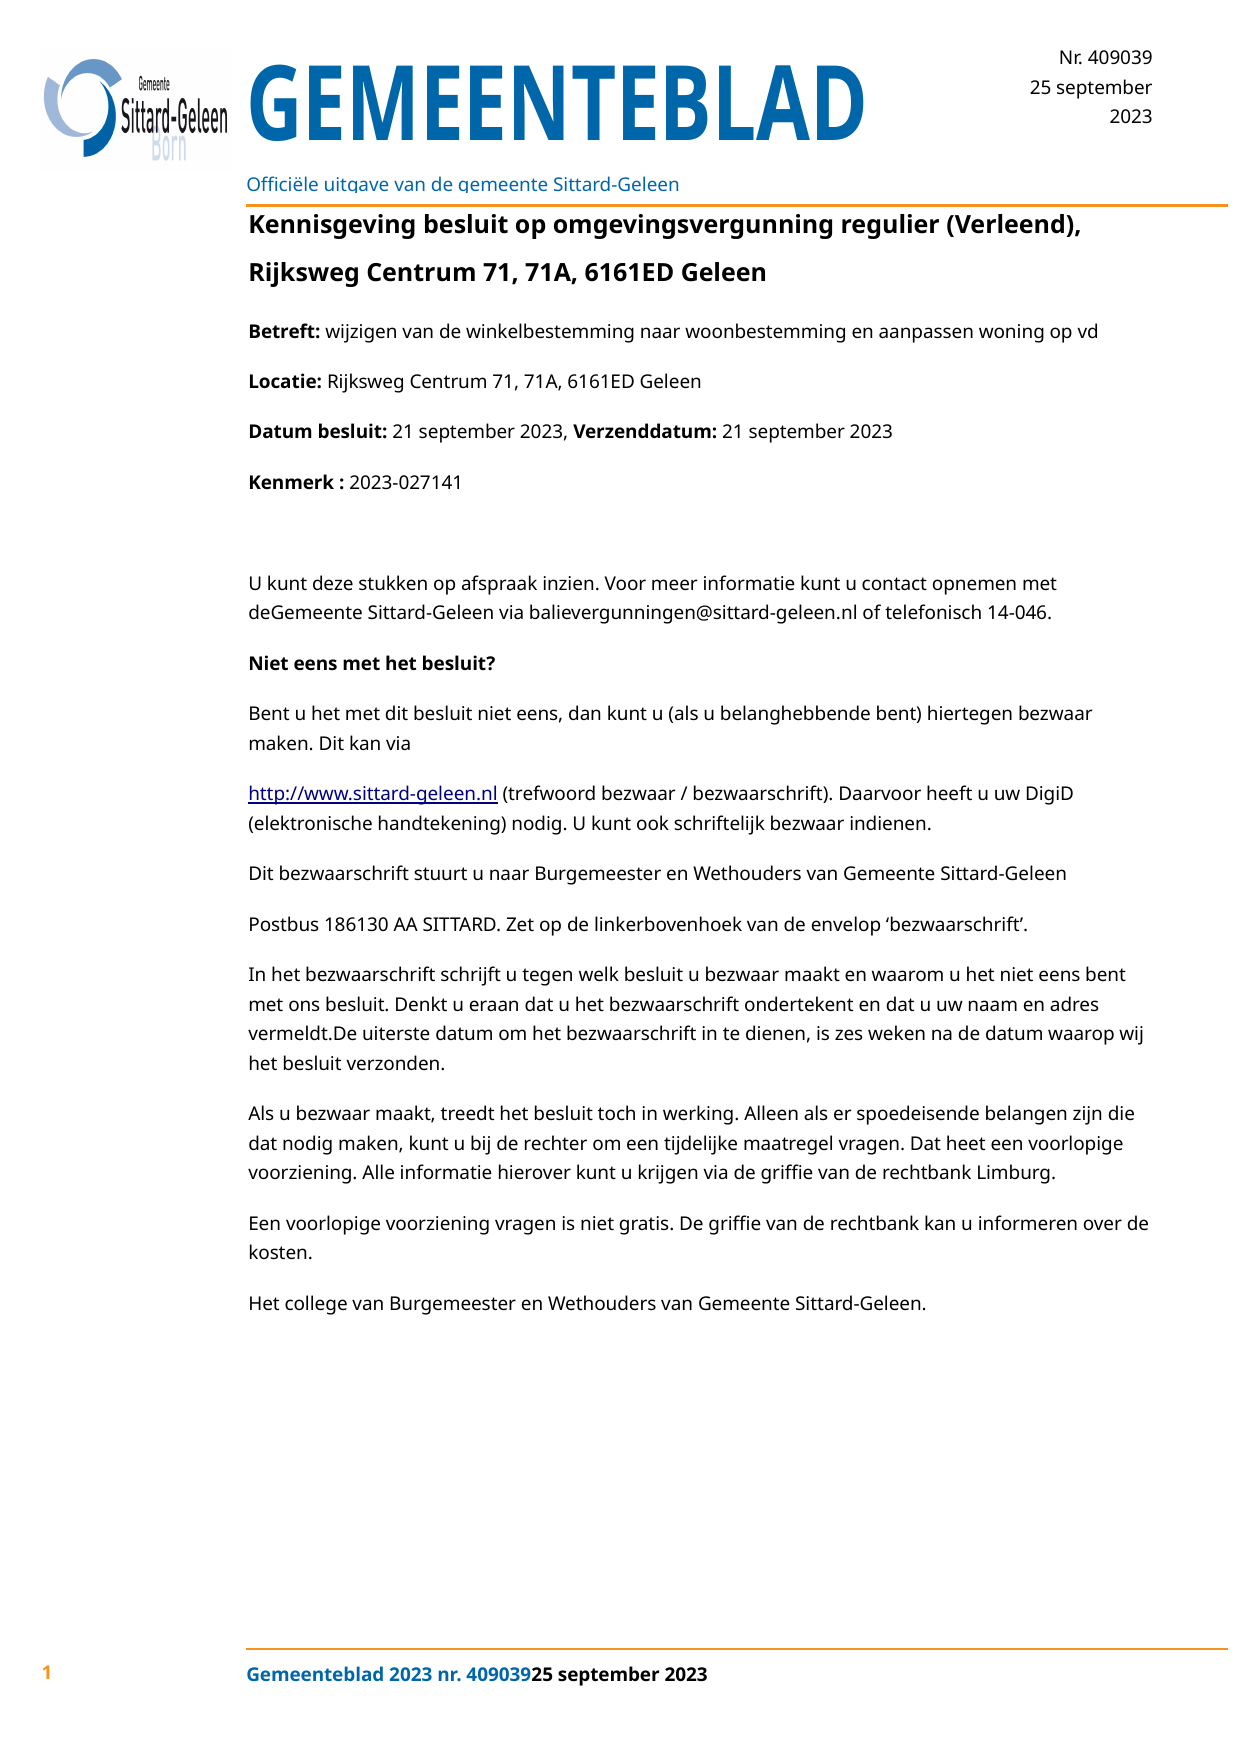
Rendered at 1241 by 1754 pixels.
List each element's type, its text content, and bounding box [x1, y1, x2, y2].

picture [41, 47, 231, 172]
text Een voorlopige voorziening vragen is niet gratis. De griffie van de rechtbank kan u informeren over de kosten. [248, 1210, 1152, 1265]
text Locatie: Rijksweg Centrum 71, 71A, 6161ED Geleen [248, 368, 1152, 394]
text http://www.sittard-geleen.nl (trefwoord bezwaar / bezwaarschrift). Daarvoor heeft u uw DigiD (elektronische handtekening) nodig. U kunt ook schriftelijk bezwaar indienen. [248, 780, 1152, 836]
text Bent u het met dit besluit niet eens, dan kunt u (als u belanghebbende bent) hiertegen bezwaar maken. Dit kan via [248, 700, 1152, 756]
text Postbus 186130 AA SITTARD. Zet op de linkerbovenhoek van de envelop ‘bezwaarschrift’. [248, 911, 1152, 937]
text Niet eens met het besluit? [248, 650, 1152, 676]
text Het college van Burgemeester en Wethouders van Gemeente Sittard-Geleen. [248, 1290, 1152, 1316]
text Als u bezwaar maakt, treedt het besluit toch in werking. Alleen als er spoedeisende belangen zijn die dat nodig maken, kunt u bij de rechter om een tijdelijke maatregel vragen. Dat heet een voorlopige voorziening. Alle informatie hierover kunt u krijgen via de griffie van de rechtbank Limburg. [248, 1100, 1152, 1185]
text Datum besluit: 21 september 2023, Verzenddatum: 21 september 2023 [248, 419, 1152, 444]
text Dit bezwaarschrift stuurt u naar Burgemeester en Wethouders van Gemeente Sittard-Geleen [248, 860, 1152, 886]
text In het bezwaarschrift schrijft u tegen welk besluit u bezwaar maakt en waarom u het niet eens bent met ons besluit. Denkt u eraan dat u het bezwaarschrift ondertekent en dat u uw naam en adres vermeldt.De uiterste datum om het bezwaarschrift in te dienen, is zes weken na de datum waarop wij het besluit verzonden. [248, 961, 1152, 1076]
text Kennisgeving besluit op omgevingsvergunning regulier (Verleend), Rijksweg Centrum 71, 71A, 6161ED Geleen [248, 207, 1152, 288]
text Kenmerk : 2023-027141 [248, 469, 1152, 495]
text Betreft: wijzigen van de winkelbestemming naar woonbestemming en aanpassen woning op vd [248, 318, 1152, 344]
text U kunt deze stukken op afspraak inzien. Voor meer informatie kunt u contact opnemen met deGemeente Sittard-Geleen via balievergunningen@sittard-geleen.nl of telefonisch 14-046. [248, 570, 1152, 625]
